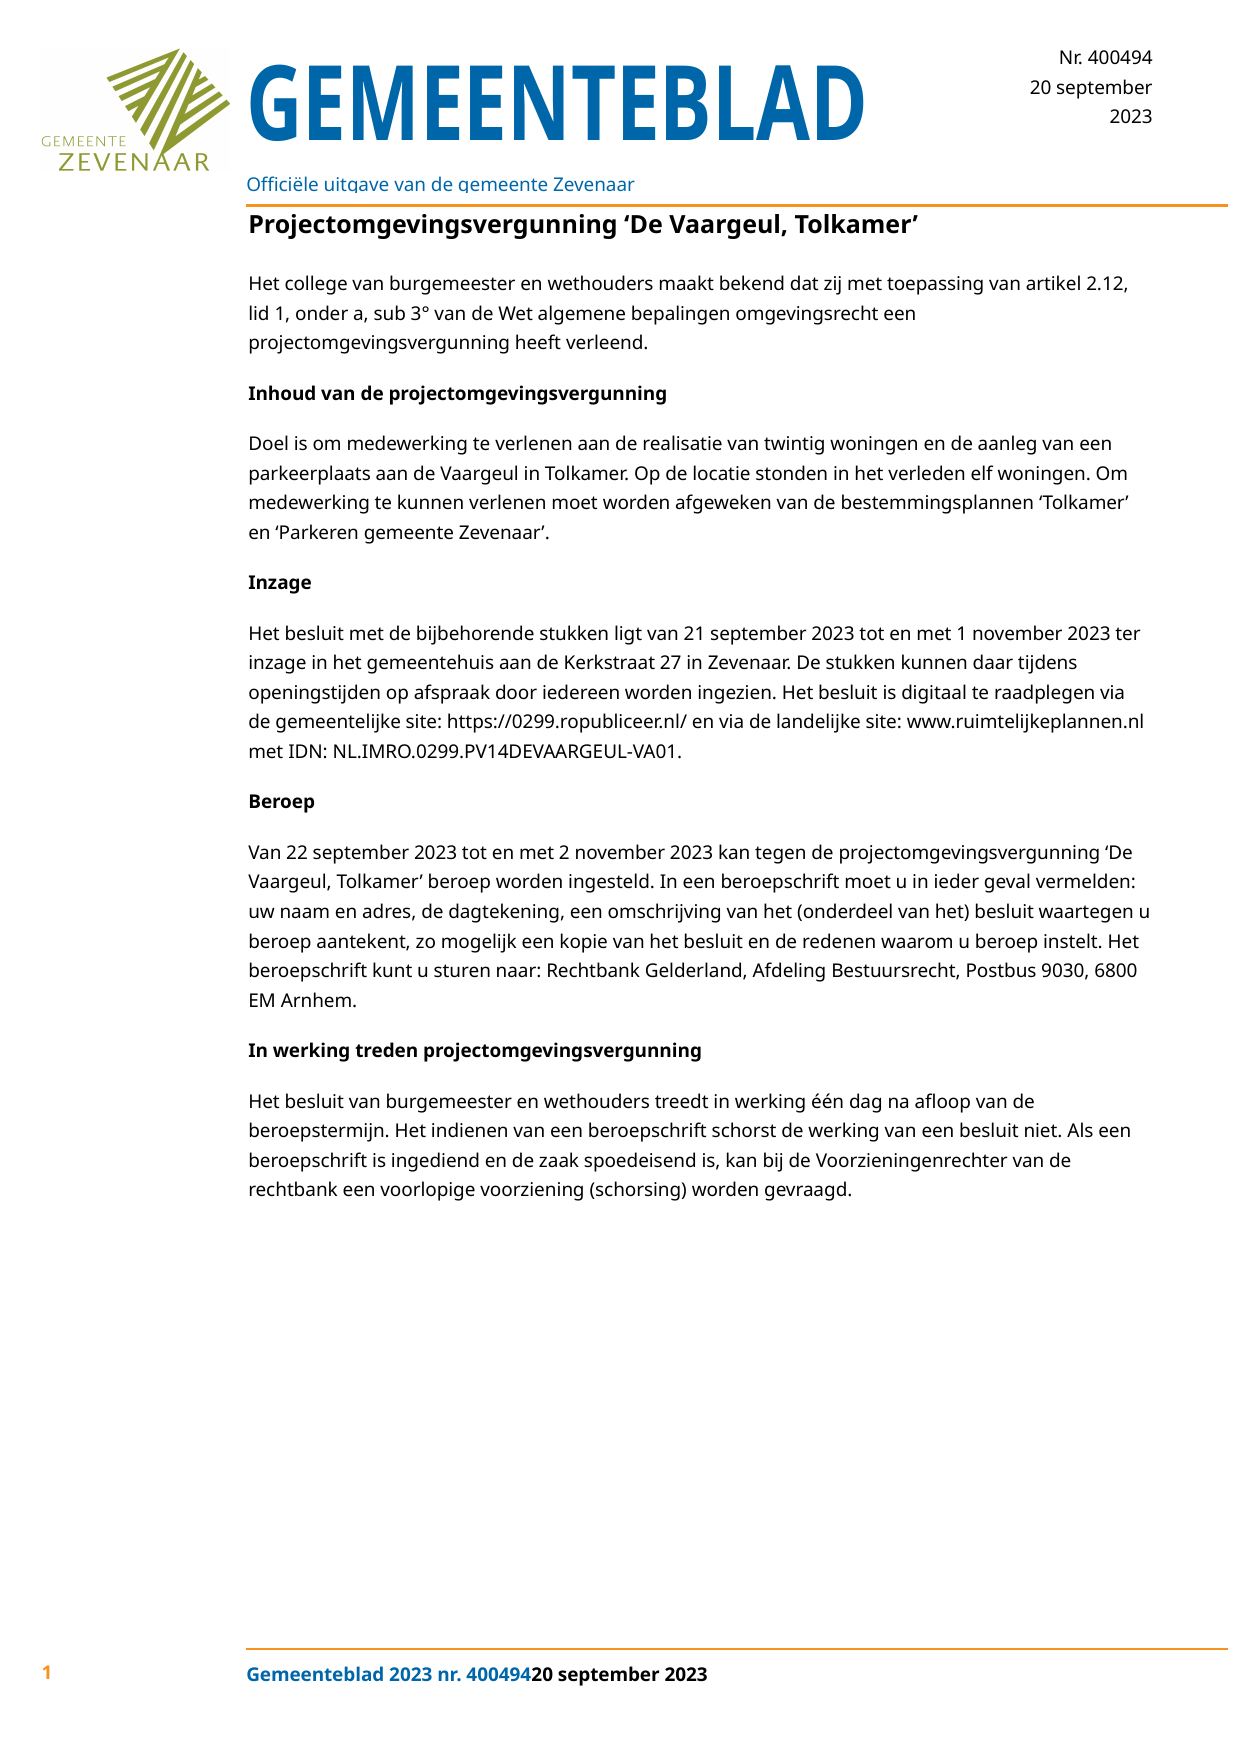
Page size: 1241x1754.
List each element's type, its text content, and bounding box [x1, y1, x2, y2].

text Inzage [248, 569, 1152, 595]
text Doel is om medewerking te verlenen aan de realisatie van twintig woningen en de aanleg van een parkeerplaats aan de Vaargeul in Tolkamer. ‎Op de locatie stonden in het verleden elf woningen. Om medewerking te kunnen verlenen moet worden afgeweken van de bestemmingsplannen ‘Tolkamer’ en ‘Parkeren gemeente Zevenaar’. [248, 430, 1152, 545]
text Het college van burgemeester en wethouders maakt bekend dat zij met toepassing van artikel 2.12, lid 1, onder a, sub 3° van de Wet algemene bepalingen omgevingsrecht een projectomgevingsvergunning heeft verleend. [248, 270, 1152, 355]
text Inhoud van de projectomgevingsvergunning [248, 380, 1152, 406]
text Van 22 september 2023 tot en met 2 november 2023 kan tegen de projectomgevingsvergunning ‘De Vaargeul, Tolkamer’ beroep worden ingesteld. In een beroepschrift moet u in ieder geval vermelden: uw naam en adres, de dagtekening, een omschrijving van het (onderdeel van het) besluit waartegen u beroep aantekent, zo mogelijk een kopie van het besluit en de redenen waarom u beroep instelt. Het beroepschrift kunt u sturen naar: Rechtbank Gelderland, Afdeling Bestuursrecht, Postbus 9030, 6800 EM Arnhem. [248, 839, 1152, 1013]
picture [41, 47, 231, 172]
text Het besluit met de bijbehorende stukken ligt van 21 september 2023 tot en met 1 november 2023 ter inzage in het gemeentehuis aan de Kerkstraat 27 in Zevenaar. De stukken kunnen daar tijdens openingstijden op afspraak door iedereen worden ingezien. Het besluit is digitaal te raadplegen via de gemeentelijke site: https://0299.ropubliceer.nl/ en via de landelijke site: www.ruimtelijkeplannen.nl met IDN: NL.IMRO.0299.PV14DEVAARGEUL-VA01. [248, 620, 1152, 764]
text Het besluit van burgemeester en wethouders treedt in werking één dag na afloop van de beroepstermijn. Het indienen van een beroepschrift schorst de werking van een besluit niet. Als een beroepschrift is ingediend en de zaak spoedeisend is, kan bij de Voorzieningenrechter van de rechtbank een voorlopige voorziening (schorsing) worden gevraagd. [248, 1088, 1152, 1202]
text Projectomgevingsvergunning ‘De Vaargeul, Tolkamer’ [248, 207, 1152, 241]
text Beroep [248, 789, 1152, 814]
text In werking treden projectomgevingsvergunning [248, 1037, 1152, 1063]
